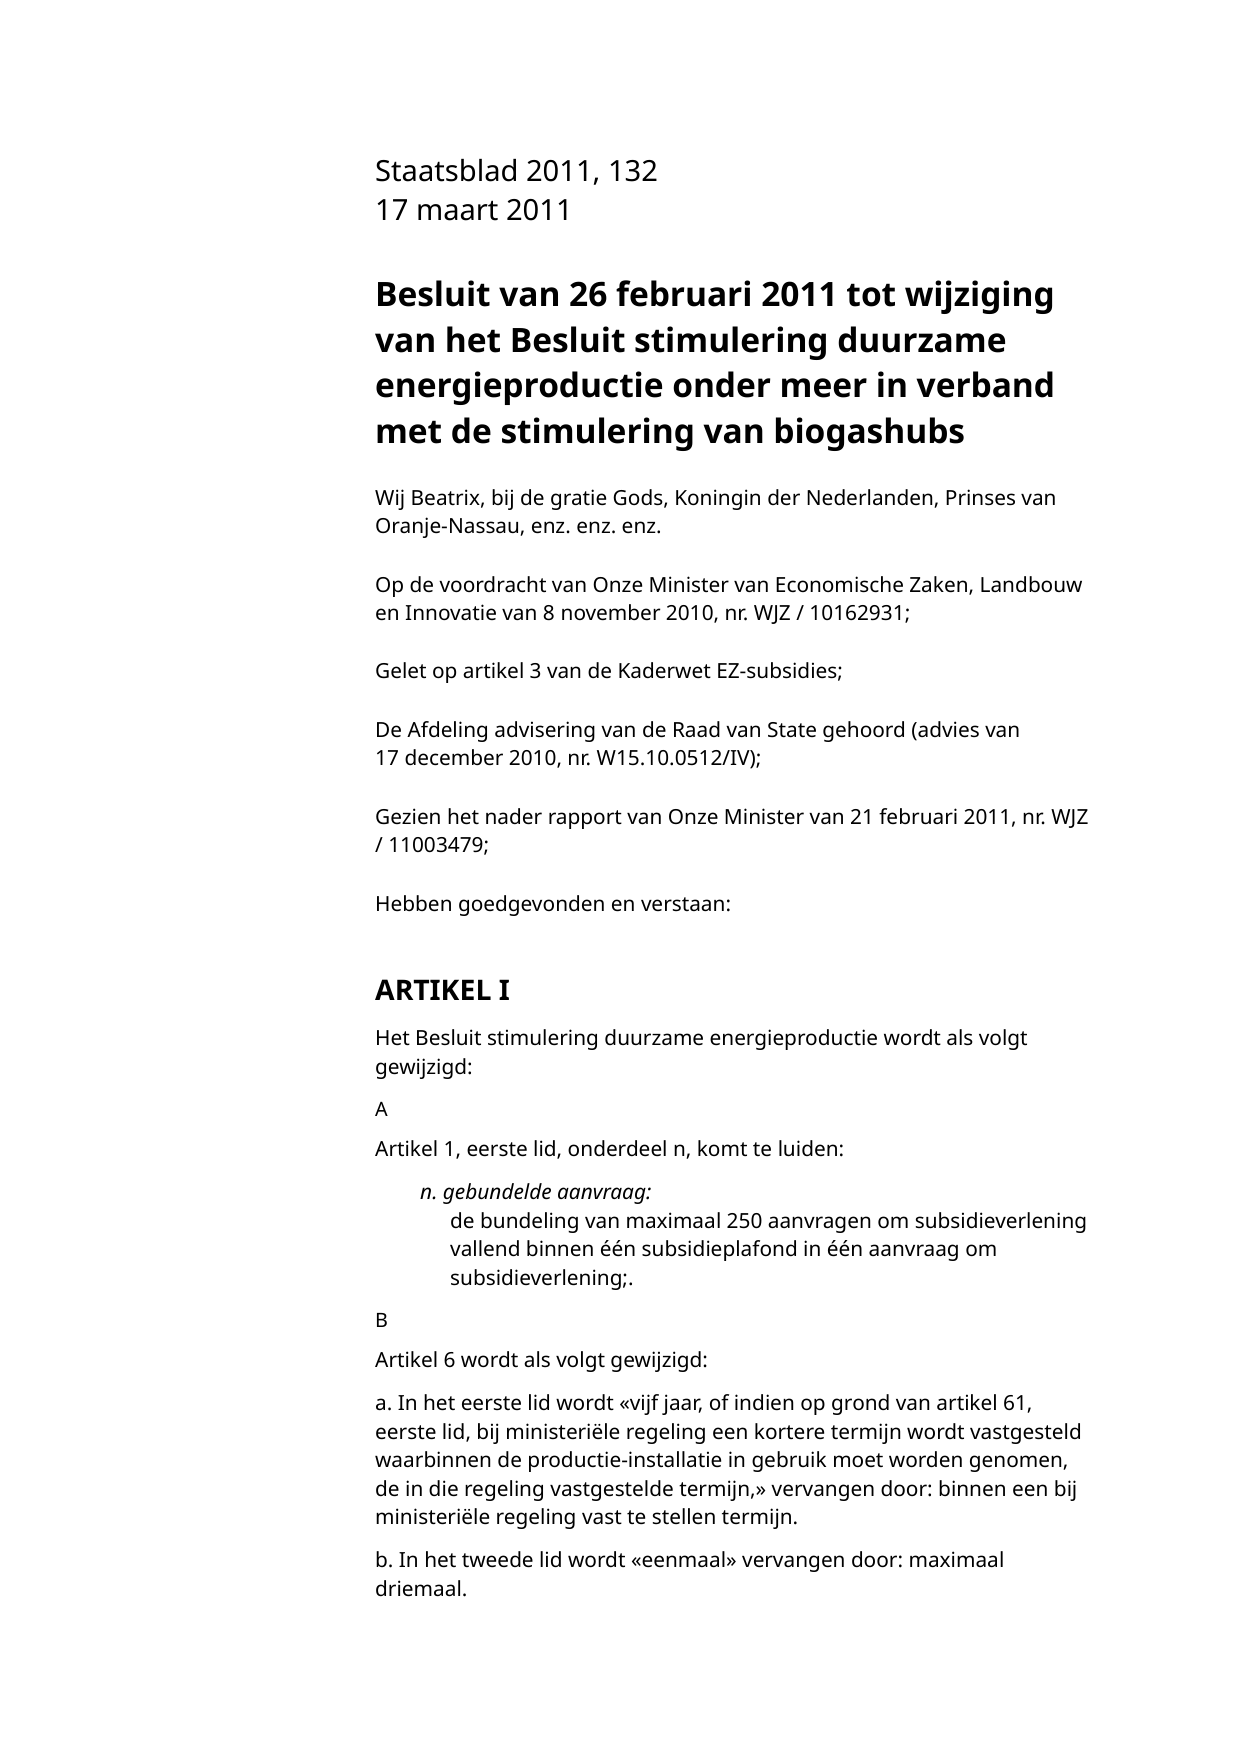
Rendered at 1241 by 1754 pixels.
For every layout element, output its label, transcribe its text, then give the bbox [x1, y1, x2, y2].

text a. In het eerste lid wordt «vijf jaar, of indien op grond van artikel 61, eerste lid, bij ministeriële regeling een kortere termijn wordt vastgesteld waarbinnen de productie-installatie in gebruik moet worden genomen, de in die regeling vastgestelde termijn,» vervangen door: binnen een bij ministeriële regeling vast te stellen termijn. [375, 1388, 1090, 1531]
text n. gebundelde aanvraag: [420, 1177, 1090, 1206]
text Gelet op artikel 3 van de Kaderwet EZ-subsidies; [375, 657, 1090, 685]
text Op de voordracht van Onze Minister van Economische Zaken, Landbouw en Innovatie van 8 november 2010, nr. WJZ / 10162931; [375, 570, 1090, 627]
text de bundeling van maximaal 250 aanvragen om subsidieverlening vallend binnen één subsidieplafond in één aanvraag om subsidieverlening;. [450, 1206, 1090, 1291]
text Hebben goedgevonden en verstaan: [375, 889, 1090, 917]
text 17 maart 2011 [375, 190, 1090, 229]
text b. In het tweede lid wordt «eenmaal» vervangen door: maximaal driemaal. [375, 1546, 1090, 1602]
text Staatsblad 2011, 132 [375, 150, 1090, 190]
text A [375, 1095, 1090, 1122]
text Artikel 1, eerste lid, onderdeel n, komt te luiden: [375, 1134, 1090, 1162]
subtitle Besluit van 26 februari 2011 tot wijziging van het Besluit stimulering duurzame energieproductie onder meer in verband met de stimulering van biogashubs [375, 271, 1090, 453]
text B [375, 1306, 1090, 1333]
text De Afdeling advisering van de Raad van State gehoord (advies van 17 december 2010, nr. W15.10.0512/IV); [375, 715, 1090, 772]
subtitle ARTIKEL I [375, 970, 1090, 1008]
text Het Besluit stimulering duurzame energieproductie wordt als volgt gewijzigd: [375, 1023, 1090, 1080]
text Wij Beatrix, bij de gratie Gods, Koningin der Nederlanden, Prinses van Oranje-Nassau, enz. enz. enz. [375, 483, 1090, 540]
text Gezien het nader rapport van Onze Minister van 21 februari 2011, nr. WJZ / 11003479; [375, 802, 1090, 859]
text Artikel 6 wordt als volgt gewijzigd: [375, 1345, 1090, 1373]
